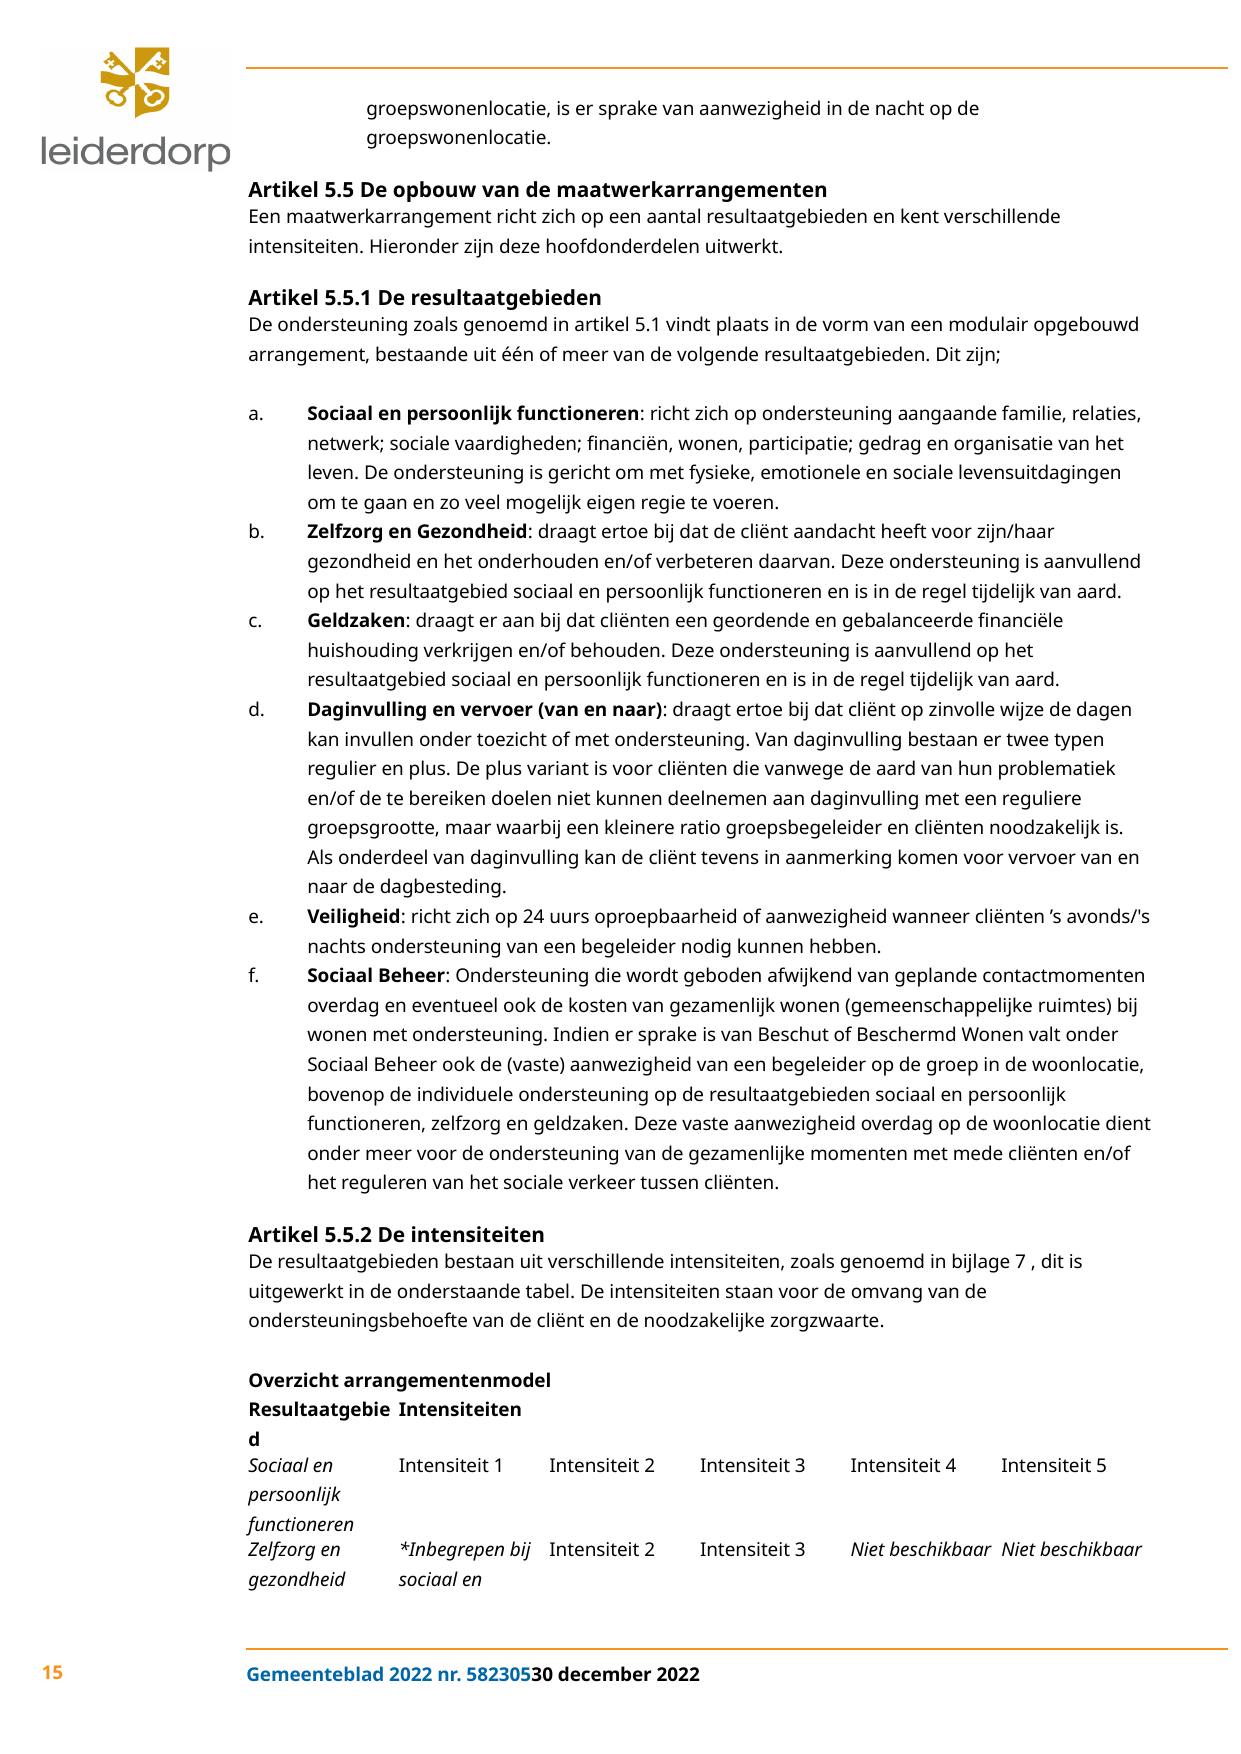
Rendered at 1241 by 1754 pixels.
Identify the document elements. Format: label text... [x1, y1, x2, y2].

text De ondersteuning zoals genoemd in artikel 5.1 vindt plaats in de vorm van een modulair opgebouwd arrangement, bestaande uit één of meer van de volgende resultaatgebieden. Dit zijn; [248, 312, 1152, 367]
list groepswonenlocatie, is er sprake van aanwezigheid in de nacht op de groepswonenlocatie. [307, 95, 1152, 150]
text Een maatwerkarrangement richt zich op een aantal resultaatgebieden en kent verschillende intensiteiten. Hieronder zijn deze hoofdonderdelen uitwerkt. [248, 203, 1152, 258]
table_cell Sociaal en persoonlijk functioneren [248, 1452, 398, 1537]
text Artikel 5.5 De opbouw van de maatwerkarrangementen [248, 175, 1152, 203]
table_cell Intensiteit 5 [1001, 1452, 1152, 1537]
table_cell Zelfzorg en gezondheid [248, 1537, 398, 1592]
table_header Intensiteiten [399, 1396, 1152, 1452]
table_cell Intensiteit 1 [399, 1452, 549, 1537]
table_cell Niet beschikbaar [850, 1537, 1001, 1592]
table_cell Niet beschikbaar [1001, 1537, 1152, 1592]
table_cell Intensiteit 4 [850, 1452, 1001, 1537]
text De resultaatgebieden bestaan uit verschillende intensiteiten, zoals genoemd in bijlage 7 , dit is uitgewerkt in de onderstaande tabel. De intensiteiten staan voor de omvang van de ondersteuningsbehoefte van de cliënt en de noodzakelijke zorgzwaarte. [248, 1248, 1152, 1333]
text Artikel 5.5.1 De resultaatgebieden [248, 283, 1152, 312]
table_cell *Inbegrepen bij sociaal en [399, 1537, 549, 1592]
list Daginvulling en vervoer (van en naar): draagt ertoe bij dat cliënt op zinvolle wijze de dagen kan invullen onder toezicht of met ondersteuning. Van daginvulling bestaan er twee typen regulier en plus. De plus variant is voor cliënten die vanwege de aard van hun problematiek en/of de te bereiken doelen niet kunnen deelnemen aan daginvulling met een reguliere groepsgrootte, maar waarbij een kleinere ratio groepsbegeleider en cliënten noodzakelijk is. Als onderdeel van daginvulling kan de cliënt tevens in aanmerking komen voor vervoer van en naar de dagbesteding. [248, 696, 1152, 899]
table_cell Intensiteit 3 [700, 1452, 850, 1537]
table_cell Intensiteit 2 [549, 1452, 700, 1537]
list Zelfzorg en Gezondheid: draagt ertoe bij dat de cliënt aandacht heeft voor zijn/haar gezondheid en het onderhouden en/of verbeteren daarvan. Deze ondersteuning is aanvullend op het resultaatgebied sociaal en persoonlijk functioneren en is in de regel tijdelijk van aard. [248, 519, 1152, 604]
list Geldzaken: draagt er aan bij dat cliënten een geordende en gebalanceerde financiële huishouding verkrijgen en/of behouden. Deze ondersteuning is aanvullend op het resultaatgebied sociaal en persoonlijk functioneren en is in de regel tijdelijk van aard. [248, 607, 1152, 692]
text Overzicht arrangementenmodel [248, 1367, 1152, 1392]
table_cell Intensiteit 3 [700, 1537, 850, 1592]
table_header Resultaatgebied [248, 1396, 398, 1452]
list Sociaal en persoonlijk functioneren: richt zich op ondersteuning aangaande familie, relaties, netwerk; sociale vaardigheden; financiën, wonen, participatie; gedrag en organisatie van het leven. De ondersteuning is gericht om met fysieke, emotionele en sociale levensuitdagingen om te gaan en zo veel mogelijk eigen regie te voeren. [248, 400, 1152, 515]
list Sociaal Beheer: Ondersteuning die wordt geboden afwijkend van geplande contactmomenten overdag en eventueel ook de kosten van gezamenlijk wonen (gemeenschappelijke ruimtes) bij wonen met ondersteuning. Indien er sprake is van Beschut of Beschermd Wonen valt onder Sociaal Beheer ook de (vaste) aanwezigheid van een begeleider op de groep in de woonlocatie, bovenop de individuele ondersteuning op de resultaatgebieden sociaal en persoonlijk functioneren, zelfzorg en geldzaken. Deze vaste aanwezigheid overdag op de woonlocatie dient onder meer voor de ondersteuning van de gezamenlijke momenten met mede cliënten en/of het reguleren van het sociale verkeer tussen cliënten. [248, 962, 1152, 1195]
text Artikel 5.5.2 De intensiteiten [248, 1220, 1152, 1248]
picture [41, 47, 231, 172]
table_cell Intensiteit 2 [549, 1537, 700, 1592]
list Veiligheid: richt zich op 24 uurs oproepbaarheid of aanwezigheid wanneer cliënten ’s avonds/'s nachts ondersteuning van een begeleider nodig kunnen hebben. [248, 903, 1152, 959]
